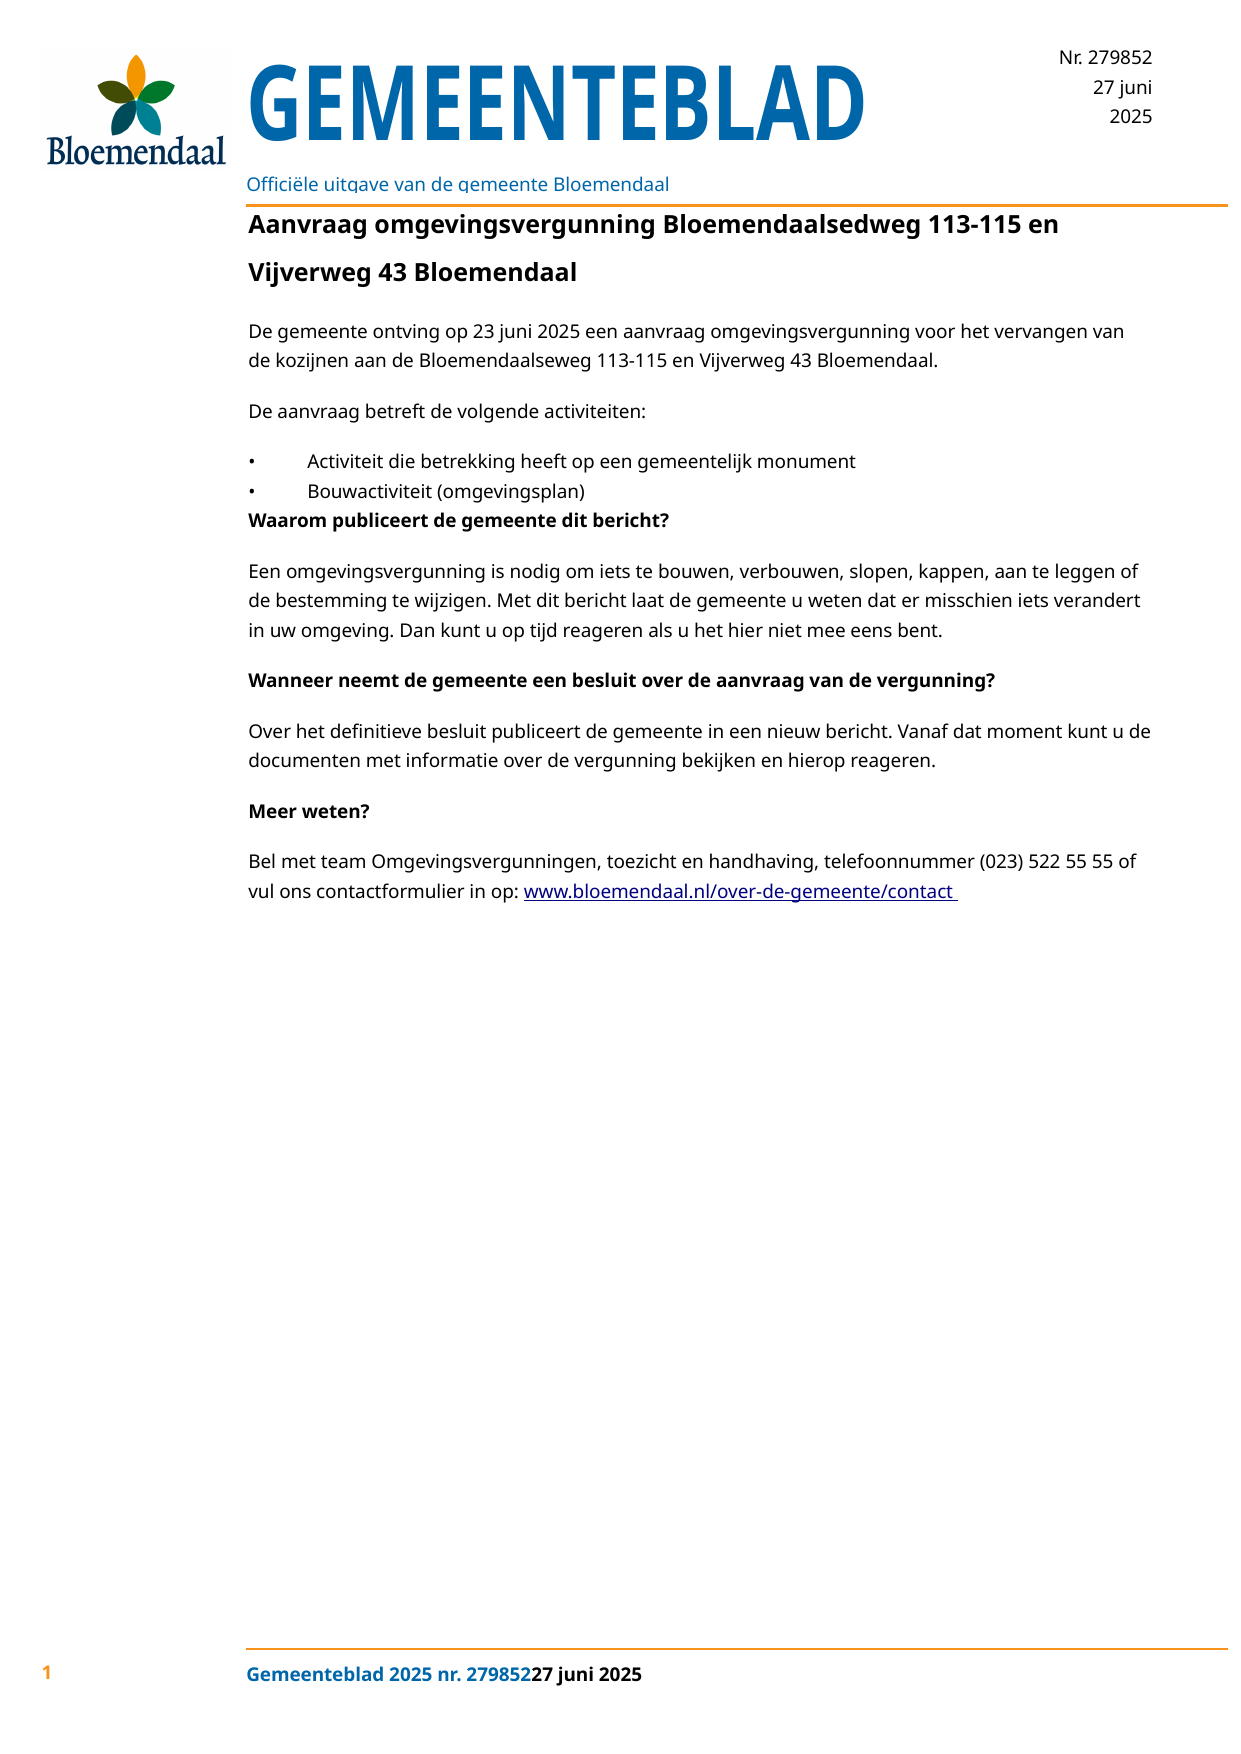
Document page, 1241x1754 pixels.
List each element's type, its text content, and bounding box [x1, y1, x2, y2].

text Over het definitieve besluit publiceert de gemeente in een nieuw bericht. Vanaf dat moment kunt u de documenten met informatie over de vergunning bekijken en hierop reageren. [248, 718, 1152, 773]
text Wanneer neemt de gemeente een besluit over de aanvraag van de vergunning? [248, 667, 1152, 693]
text Een omgevingsvergunning is nodig om iets te bouwen, verbouwen, slopen, kappen, aan te leggen of de bestemming te wijzigen. Met dit bericht laat de gemeente u weten dat er misschien iets verandert in uw omgeving. Dan kunt u op tijd reageren als u het hier niet mee eens bent. [248, 558, 1152, 643]
list Activiteit die betrekking heeft op een gemeentelijk monument [248, 448, 1152, 474]
text Waarom publiceert de gemeente dit bericht? [248, 507, 1152, 533]
text De aanvraag betreft de volgende activiteiten: [248, 398, 1152, 424]
text Aanvraag omgevingsvergunning Bloemendaalsedweg 113-115 en Vijverweg 43 Bloemendaal [248, 207, 1152, 288]
list Bouwactiviteit (omgevingsplan) [248, 478, 1152, 504]
picture [41, 47, 231, 172]
text Meer weten? [248, 798, 1152, 824]
text Bel met team Omgevingsvergunningen, toezicht en handhaving, telefoonnummer (023) 522 55 55 of vul ons contactformulier in op: www.bloemendaal.nl/over-de-gemeente/contact [248, 848, 1152, 904]
text De gemeente ontving op 23 juni 2025 een aanvraag omgevingsvergunning voor het vervangen van de kozijnen aan de Bloemendaalseweg 113-115 en Vijverweg 43 Bloemendaal. [248, 318, 1152, 373]
